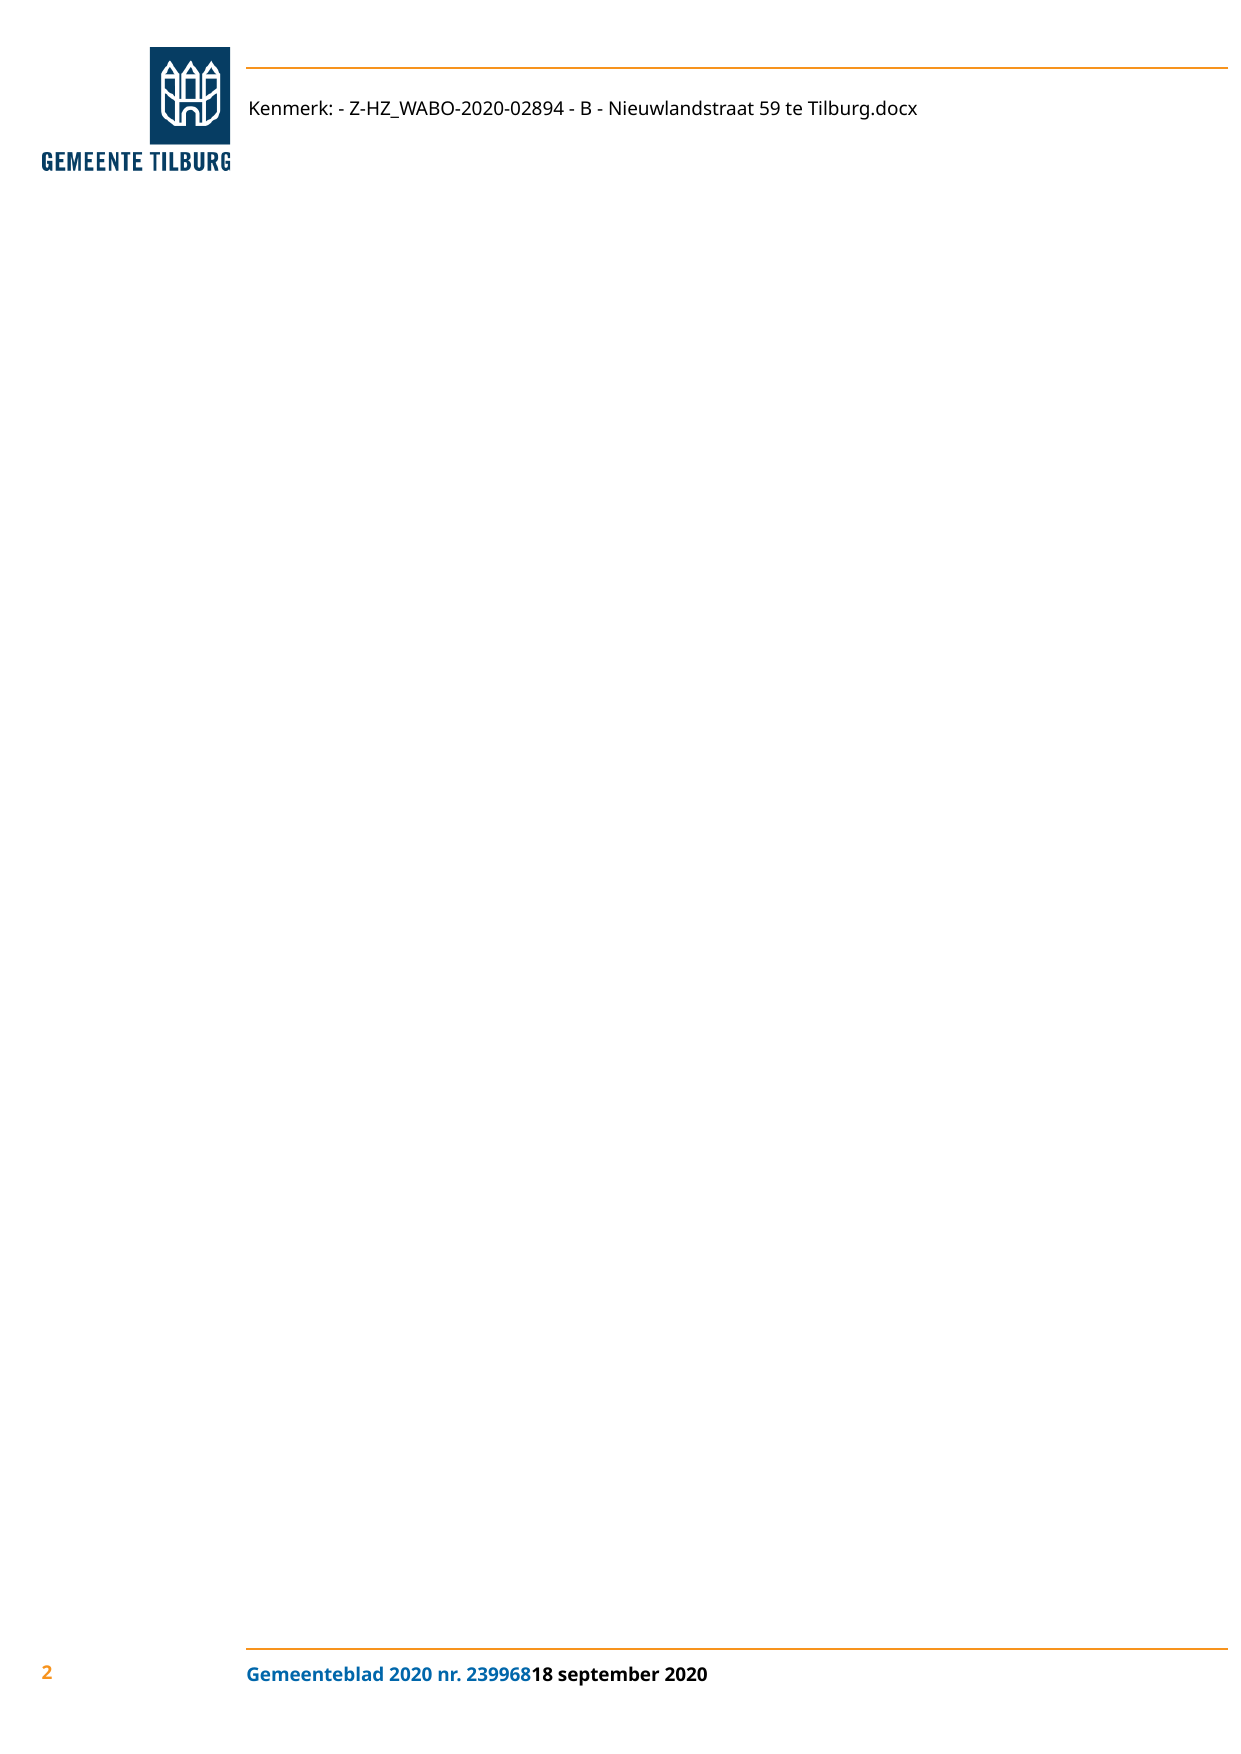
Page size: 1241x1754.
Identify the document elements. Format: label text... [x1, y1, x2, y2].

text Kenmerk: - Z-HZ_WABO-2020-02894 - B - Nieuwlandstraat 59 te Tilburg.docx [248, 95, 1152, 121]
picture [41, 47, 231, 172]
